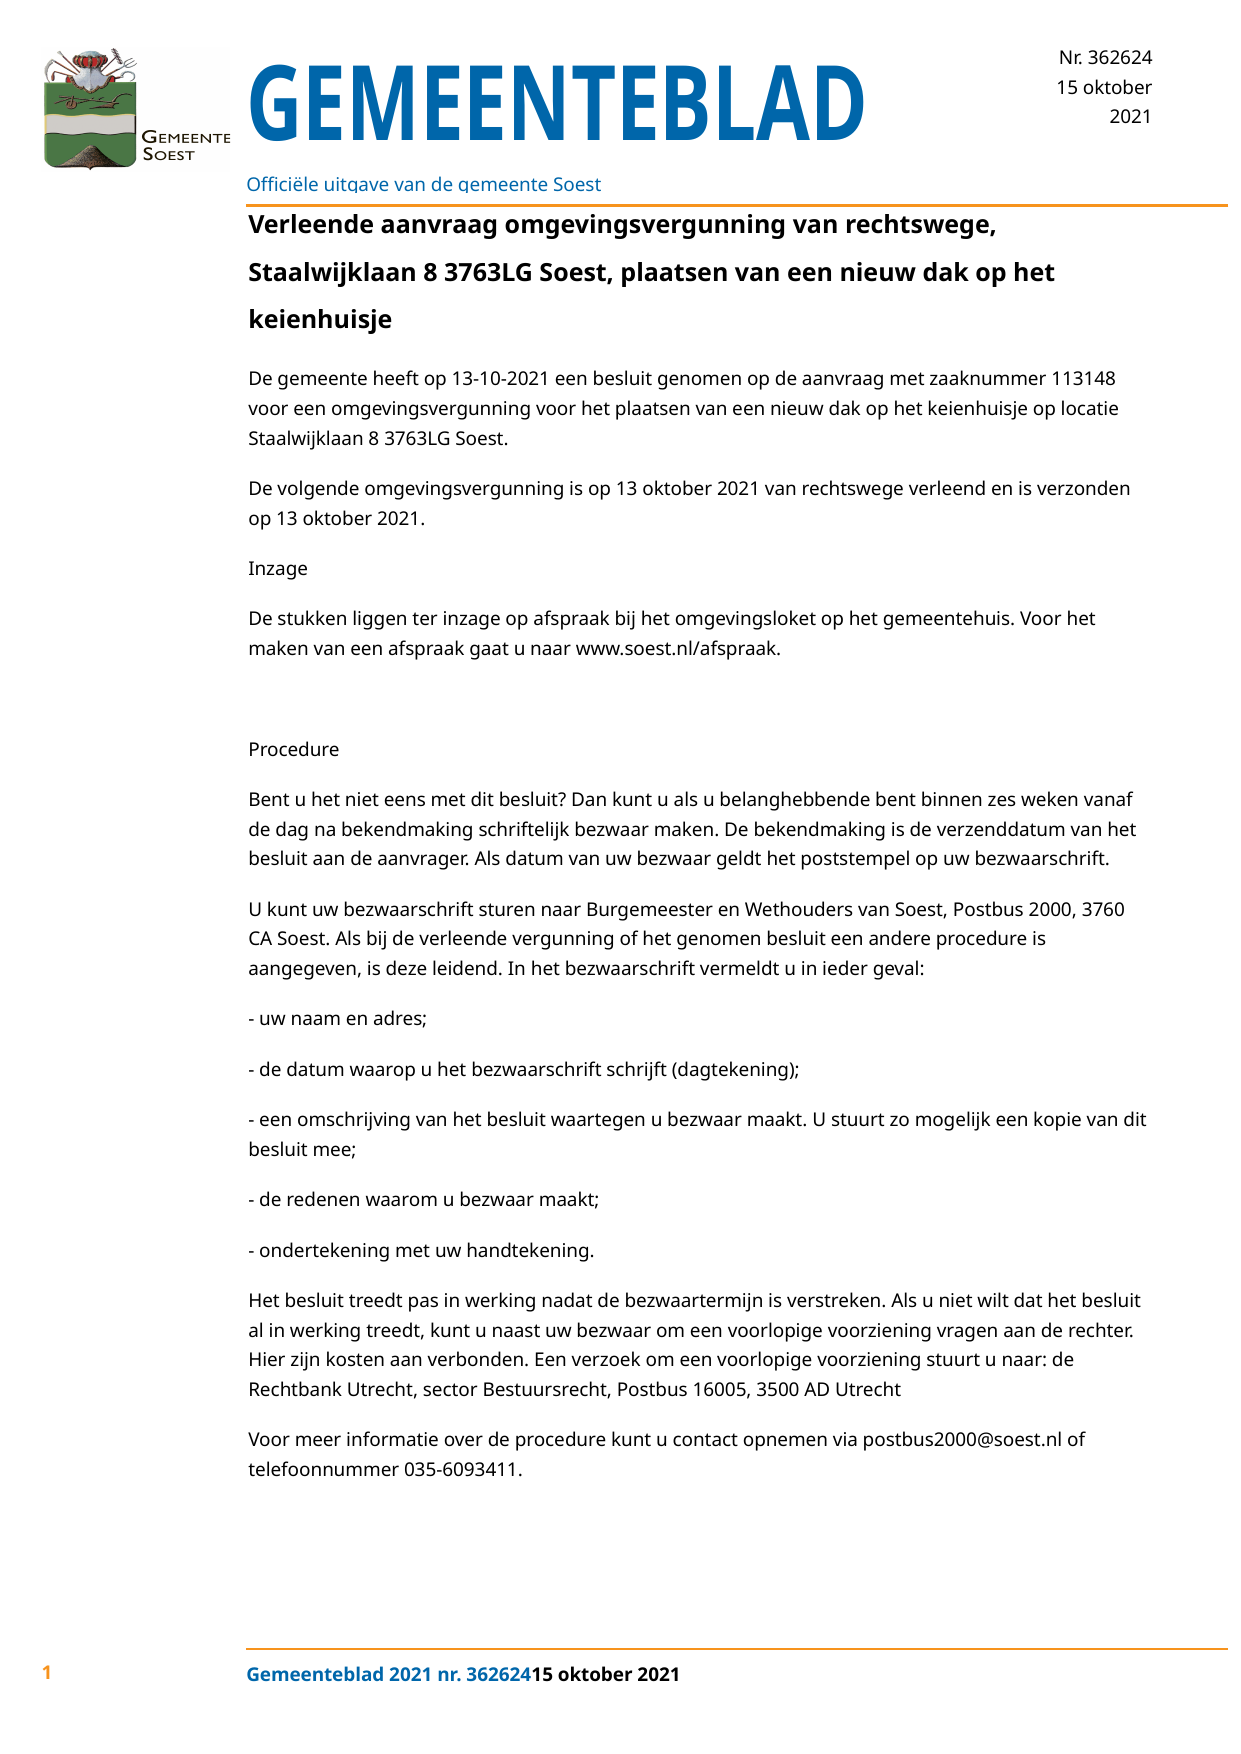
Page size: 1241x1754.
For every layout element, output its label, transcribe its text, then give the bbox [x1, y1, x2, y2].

text De gemeente heeft op 13-10-2021 een besluit genomen op de aanvraag met zaaknummer 113148 voor een omgevingsvergunning voor het plaatsen van een nieuw dak op het keienhuisje op locatie Staalwijklaan 8 3763LG Soest. [248, 366, 1152, 450]
text Het besluit treedt pas in werking nadat de bezwaartermijn is verstreken. Als u niet wilt dat het besluit al in werking treedt, kunt u naast uw bezwaar om een voorlopige voorziening vragen aan de rechter. Hier zijn kosten aan verbonden. Een verzoek om een voorlopige voorziening stuurt u naar: de Rechtbank Utrecht, sector Bestuursrecht, Postbus 16005, 3500 AD Utrecht [248, 1287, 1152, 1402]
text - de datum waarop u het bezwaarschrift schrijft (dagtekening); [248, 1056, 1152, 1082]
text De volgende omgevingsvergunning is op 13 oktober 2021 van rechtswege verleend en is verzonden op 13 oktober 2021. [248, 475, 1152, 530]
text U kunt uw bezwaarschrift sturen naar Burgemeester en Wethouders van Soest, Postbus 2000, 3760 CA Soest. Als bij de verleende vergunning of het genomen besluit een andere procedure is aangegeven, is deze leidend. In het bezwaarschrift vermeldt u in ieder geval: [248, 896, 1152, 981]
text - een omschrijving van het besluit waartegen u bezwaar maakt. U stuurt zo mogelijk een kopie van dit besluit mee; [248, 1106, 1152, 1162]
text Bent u het niet eens met dit besluit? Dan kunt u als u belanghebbende bent binnen zes weken vanaf de dag na bekendmaking schriftelijk bezwaar maken. De bekendmaking is de verzenddatum van het besluit aan de aanvrager. Als datum van uw bezwaar geldt het poststempel op uw bezwaarschrift. [248, 786, 1152, 871]
text Inzage [248, 555, 1152, 581]
text Verleende aanvraag omgevingsvergunning van rechtswege, Staalwijklaan 8 3763LG Soest, plaatsen van een nieuw dak op het keienhuisje [248, 207, 1152, 336]
text - ondertekening met uw handtekening. [248, 1237, 1152, 1262]
picture [41, 47, 231, 172]
text De stukken liggen ter inzage op afspraak bij het omgevingsloket op het gemeentehuis. Voor het maken van een afspraak gaat u naar www.soest.nl/afspraak. [248, 606, 1152, 661]
text - de redenen waarom u bezwaar maakt; [248, 1186, 1152, 1212]
text - uw naam en adres; [248, 1006, 1152, 1031]
text Voor meer informatie over de procedure kunt u contact opnemen via postbus2000@soest.nl of telefoonnummer 035-6093411. [248, 1426, 1152, 1482]
text Procedure [248, 736, 1152, 762]
